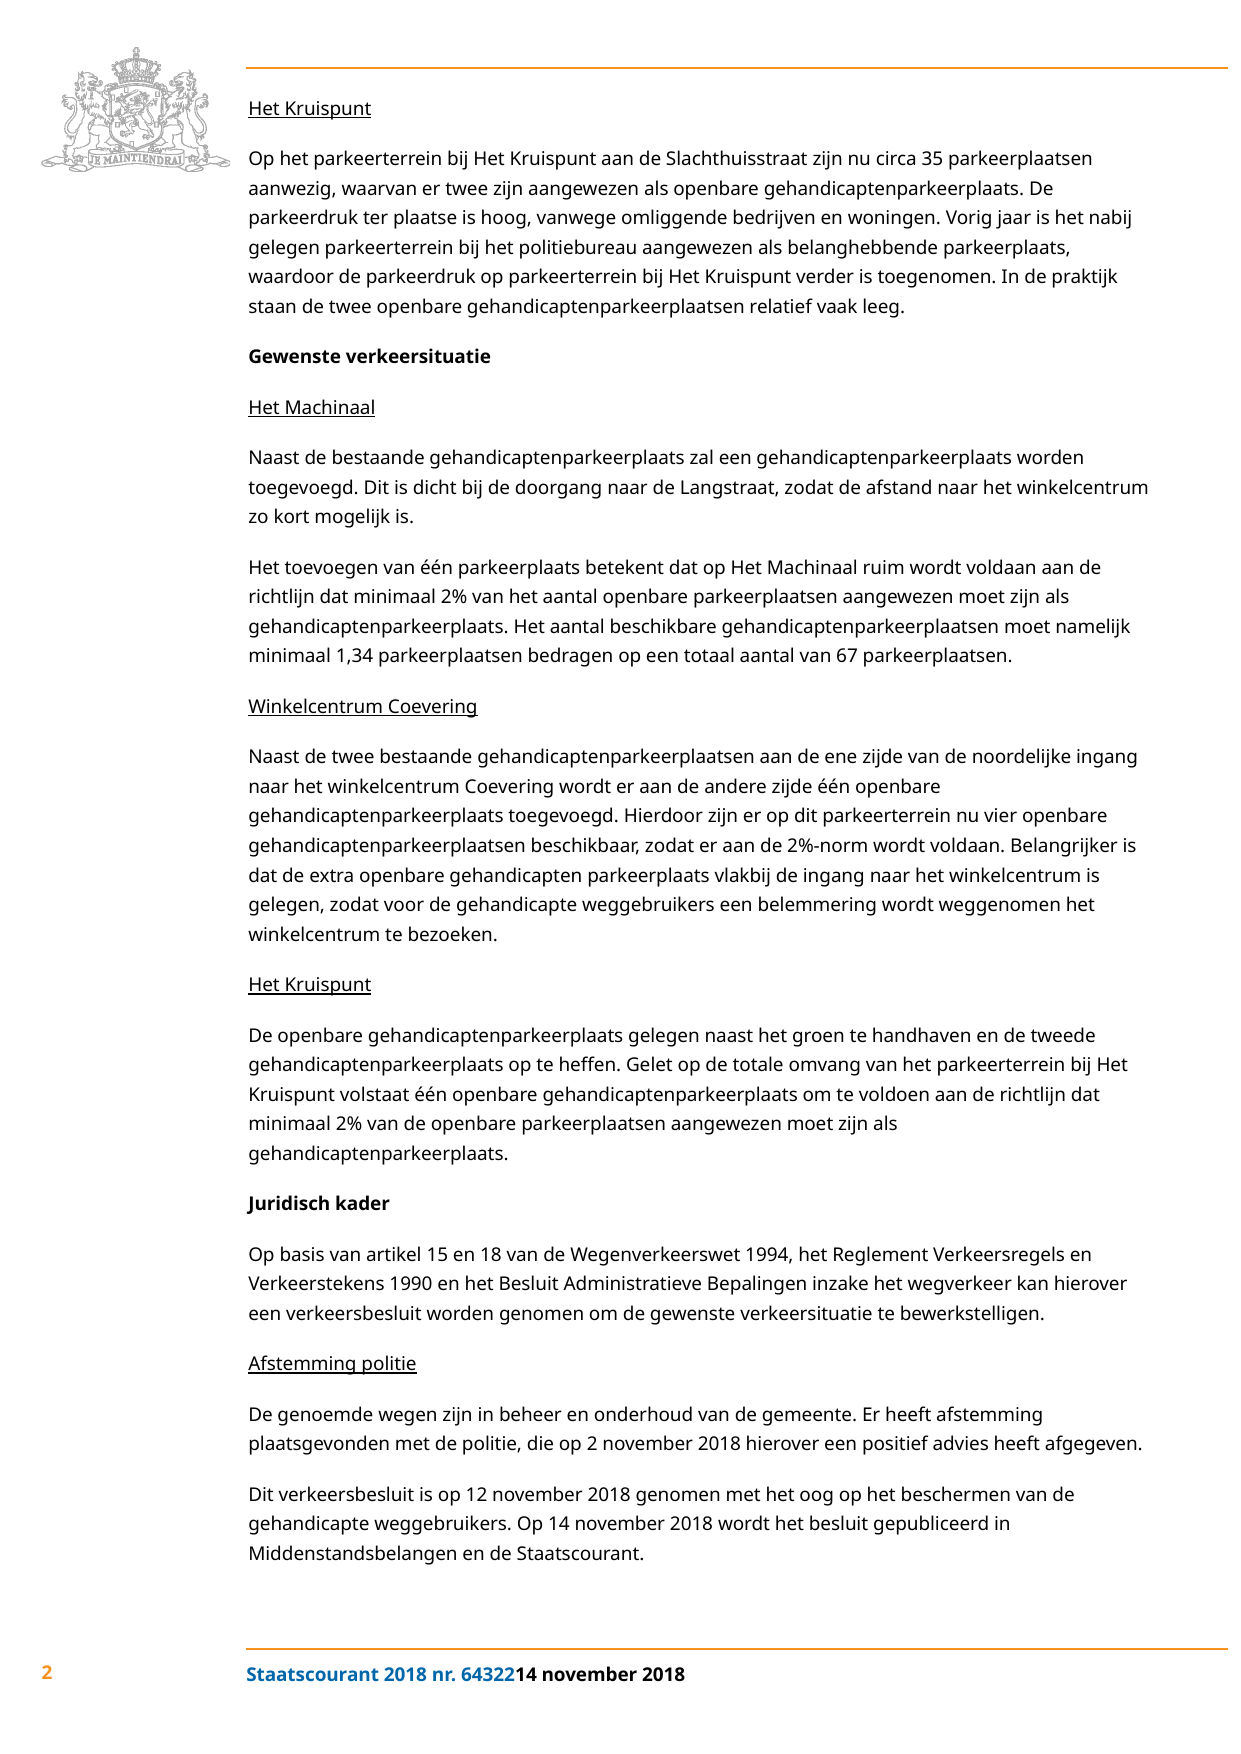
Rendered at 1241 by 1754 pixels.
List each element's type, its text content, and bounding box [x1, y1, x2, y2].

text Het Kruispunt [248, 95, 1152, 121]
text De openbare gehandicaptenparkeerplaats gelegen naast het groen te handhaven en de tweede gehandicaptenparkeerplaats op te heffen. Gelet op de totale omvang van het parkeerterrein bij Het Kruispunt volstaat één openbare gehandicaptenparkeerplaats om te voldoen aan de richtlijn dat minimaal 2% van de openbare parkeerplaatsen aangewezen moet zijn als gehandicaptenparkeerplaats. [248, 1022, 1152, 1166]
text De genoemde wegen zijn in beheer en onderhoud van de gemeente. Er heeft afstemming plaatsgevonden met de politie, die op 2 november 2018 hierover een positief advies heeft afgegeven. [248, 1401, 1152, 1456]
text Het Kruispunt [248, 971, 1152, 997]
text Naast de bestaande gehandicaptenparkeerplaats zal een gehandicaptenparkeerplaats worden toegevoegd. Dit is dicht bij de doorgang naar de Langstraat, zodat de afstand naar het winkelcentrum zo kort mogelijk is. [248, 444, 1152, 529]
text Afstemming politie [248, 1351, 1152, 1376]
picture [41, 47, 231, 172]
text Op basis van artikel 15 en 18 van de Wegenverkeerswet 1994, het Reglement Verkeersregels en Verkeerstekens 1990 en het Besluit Administratieve Bepalingen inzake het wegverkeer kan hierover een verkeersbesluit worden genomen om de gewenste verkeersituatie te bewerkstelligen. [248, 1241, 1152, 1326]
text Het toevoegen van één parkeerplaats betekent dat op Het Machinaal ruim wordt voldaan aan de richtlijn dat minimaal 2% van het aantal openbare parkeerplaatsen aangewezen moet zijn als gehandicaptenparkeerplaats. Het aantal beschikbare gehandicaptenparkeerplaatsen moet namelijk minimaal 1,34 parkeerplaatsen bedragen op een totaal aantal van 67 parkeerplaatsen. [248, 554, 1152, 668]
text Dit verkeersbesluit is op 12 november 2018 genomen met het oog op het beschermen van de gehandicapte weggebruikers. Op 14 november 2018 wordt het besluit gepubliceerd in Middenstandsbelangen en de Staatscourant. [248, 1481, 1152, 1566]
text Juridisch kader [248, 1191, 1152, 1216]
text Op het parkeerterrein bij Het Kruispunt aan de Slachthuisstraat zijn nu circa 35 parkeerplaatsen aanwezig, waarvan er twee zijn aangewezen als openbare gehandicaptenparkeerplaats. De parkeerdruk ter plaatse is hoog, vanwege omliggende bedrijven en woningen. Vorig jaar is het nabij gelegen parkeerterrein bij het politiebureau aangewezen als belanghebbende parkeerplaats, waardoor de parkeerdruk op parkeerterrein bij Het Kruispunt verder is toegenomen. In de praktijk staan de twee openbare gehandicaptenparkeerplaatsen relatief vaak leeg. [248, 145, 1152, 319]
text Winkelcentrum Coevering [248, 693, 1152, 719]
text Het Machinaal [248, 394, 1152, 420]
text Gewenste verkeersituatie [248, 343, 1152, 369]
text Naast de twee bestaande gehandicaptenparkeerplaatsen aan de ene zijde van de noordelijke ingang naar het winkelcentrum Coevering wordt er aan de andere zijde één openbare gehandicaptenparkeerplaats toegevoegd. Hierdoor zijn er op dit parkeerterrein nu vier openbare gehandicaptenparkeerplaatsen beschikbaar, zodat er aan de 2%-norm wordt voldaan. Belangrijker is dat de extra openbare gehandicapten parkeerplaats vlakbij de ingang naar het winkelcentrum is gelegen, zodat voor de gehandicapte weggebruikers een belemmering wordt weggenomen het winkelcentrum te bezoeken. [248, 743, 1152, 947]
